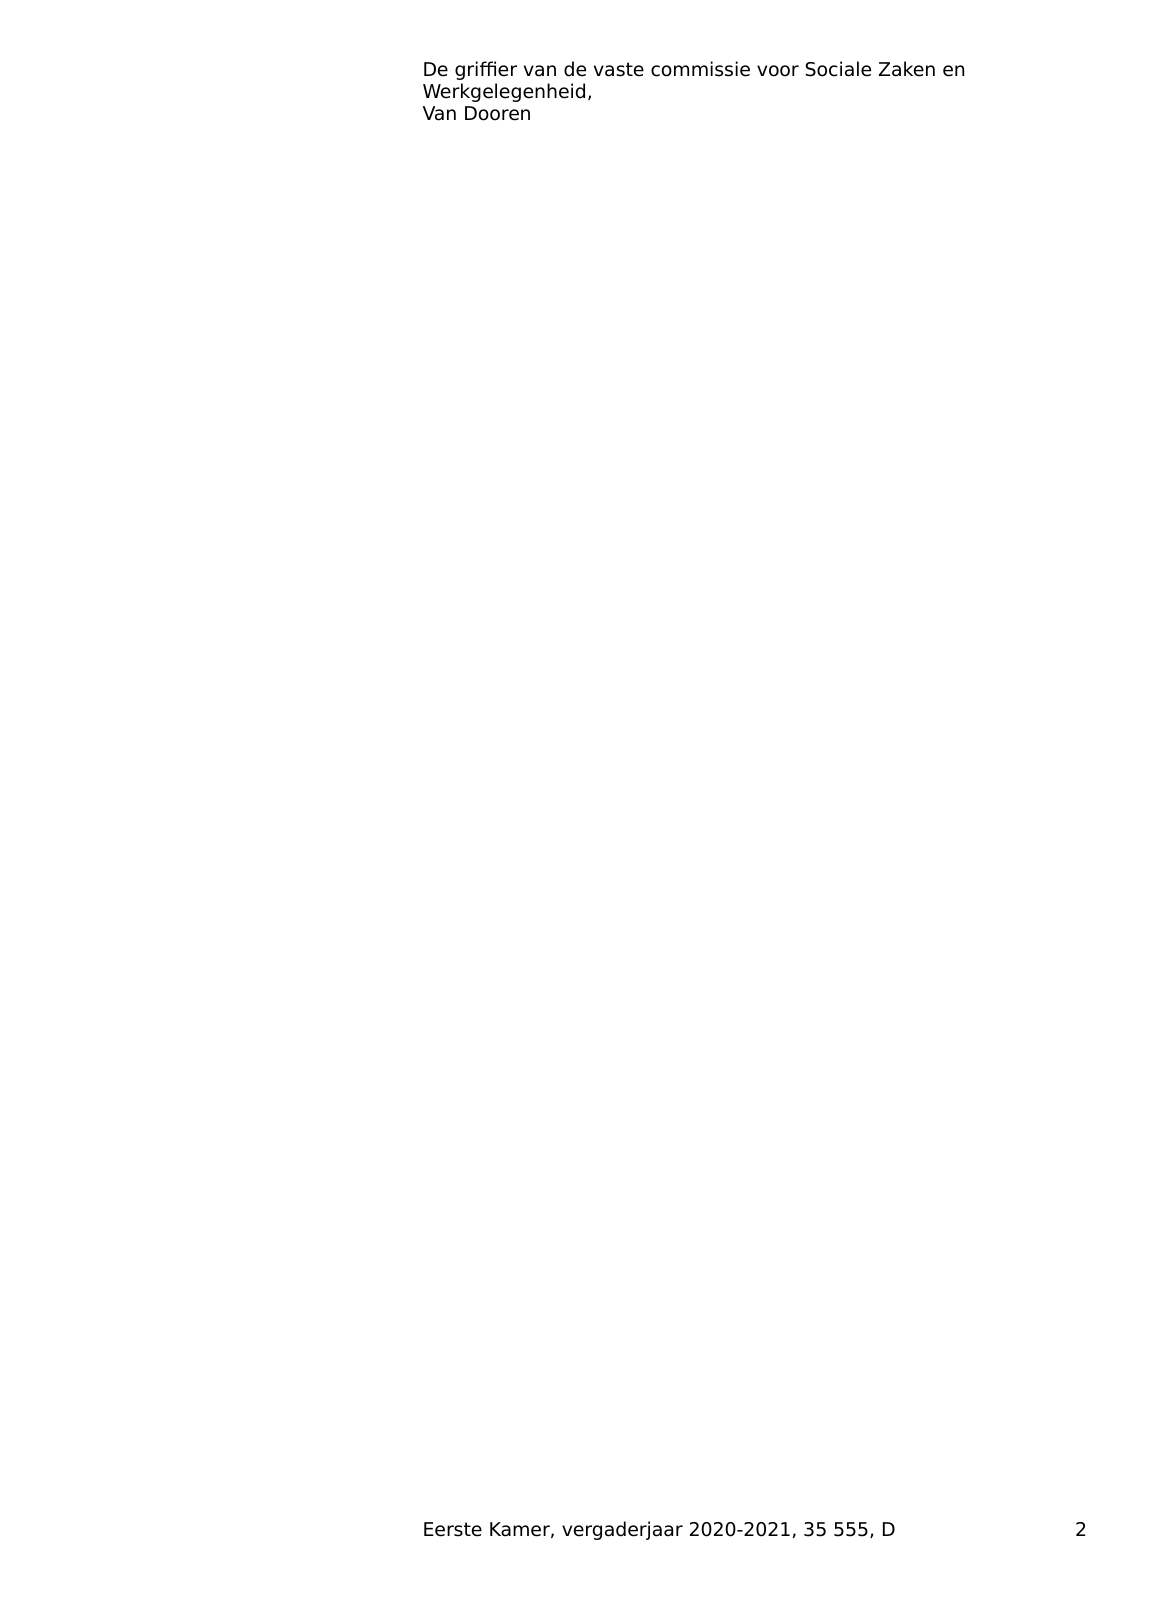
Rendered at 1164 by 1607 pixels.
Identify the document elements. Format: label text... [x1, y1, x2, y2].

text De griffier van de vaste commissie voor Sociale Zaken en Werkgelegenheid, Van Dooren [422, 59, 1087, 125]
